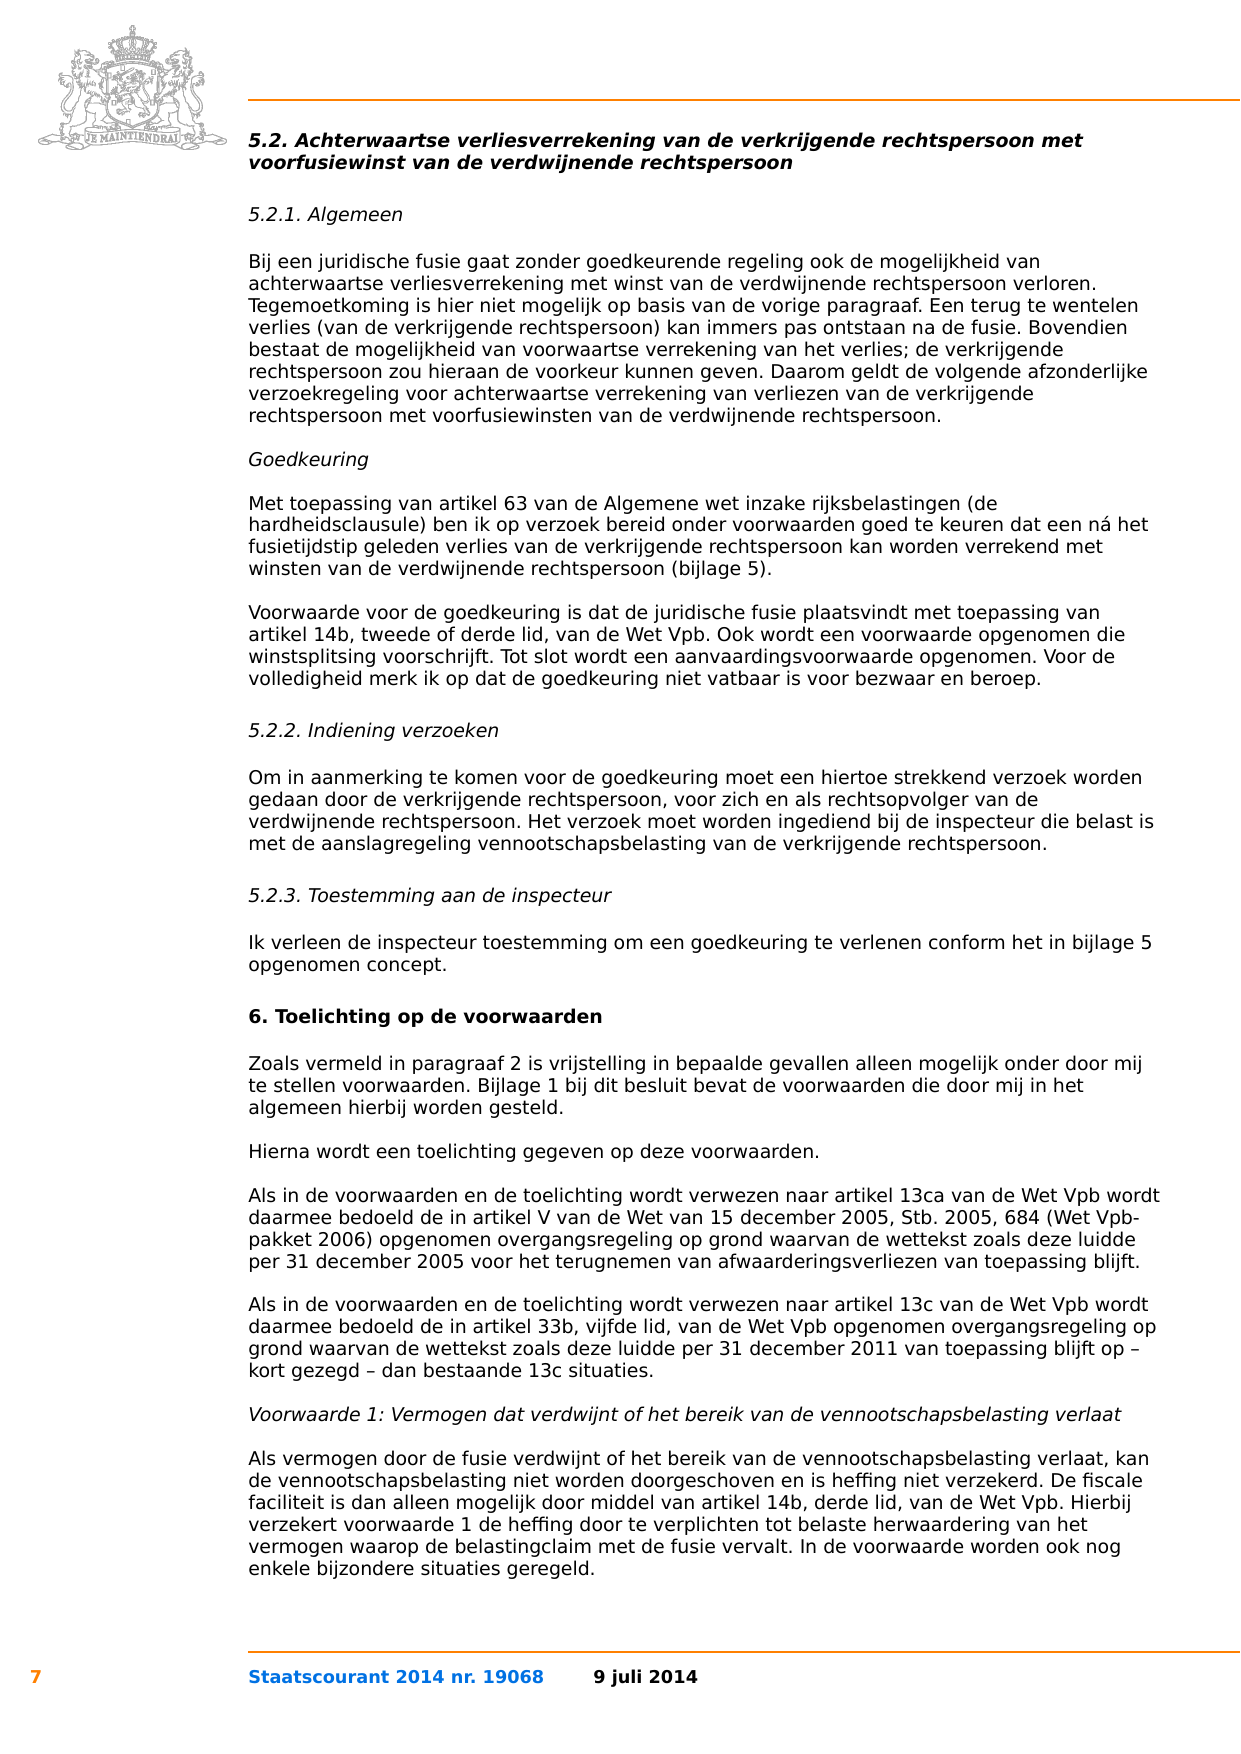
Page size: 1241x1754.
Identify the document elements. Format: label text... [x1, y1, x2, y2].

text Met toepassing van artikel 63 van de Algemene wet inzake rijksbelastingen (de hardheidsclausule) ben ik op verzoek bereid onder voorwaarden goed te keuren dat een ná het fusietijdstip geleden verlies van de verkrijgende rechtspersoon kan worden verrekend met winsten van de verdwijnende rechtspersoon (bijlage 5). [248, 492, 1163, 580]
subtitle 5.2.2. Indiening verzoeken [248, 720, 1163, 742]
subtitle 5.2.3. Toestemming aan de inspecteur [248, 885, 1163, 907]
text Bij een juridische fusie gaat zonder goedkeurende regeling ook de mogelijkheid van achterwaartse verliesverrekening met winst van de verdwijnende rechtspersoon verloren. Tegemoetkoming is hier niet mogelijk op basis van de vorige paragraaf. Een terug te wentelen verlies (van de verkrijgende rechtspersoon) kan immers pas ontstaan na de fusie. Bovendien bestaat de mogelijkheid van voorwaartse verrekening van het verlies; de verkrijgende rechtspersoon zou hieraan de voorkeur kunnen geven. Daarom geldt de volgende afzonderlijke verzoekregeling voor achterwaartse verrekening van verliezen van de verkrijgende rechtspersoon met voorfusiewinsten van de verdwijnende rechtspersoon. [248, 251, 1163, 427]
text Hierna wordt een toelichting gegeven op deze voorwaarden. [248, 1141, 1163, 1163]
text Ik verleen de inspecteur toestemming om een goedkeuring te verlenen conform het in bijlage 5 opgenomen concept. [248, 932, 1163, 976]
subtitle Voorwaarde 1: Vermogen dat verdwijnt of het bereik van de vennootschapsbelasting verlaat [248, 1404, 1163, 1426]
subtitle 5.2.1. Algemeen [248, 204, 1163, 226]
text Om in aanmerking te komen voor de goedkeuring moet een hiertoe strekkend verzoek worden gedaan door de verkrijgende rechtspersoon, voor zich en als rechtsopvolger van de verdwijnende rechtspersoon. Het verzoek moet worden ingediend bij de inspecteur die belast is met de aanslagregeling vennootschapsbelasting van de verkrijgende rechtspersoon. [248, 767, 1163, 855]
text Voorwaarde voor de goedkeuring is dat de juridische fusie plaatsvindt met toepassing van artikel 14b, tweede of derde lid, van de Wet Vpb. Ook wordt een voorwaarde opgenomen die winstsplitsing voorschrijft. Tot slot wordt een aanvaardingsvoorwaarde opgenomen. Voor de volledigheid merk ik op dat de goedkeuring niet vatbaar is voor bezwaar en beroep. [248, 602, 1163, 690]
subtitle 5.2. Achterwaartse verliesverrekening van de verkrijgende rechtspersoon met voorfusiewinst van de verdwijnende rechtspersoon [248, 130, 1163, 174]
picture [38, 25, 227, 150]
text Als vermogen door de fusie verdwijnt of het bereik van de vennootschapsbelasting verlaat, kan de vennootschapsbelasting niet worden doorgeschoven en is heffing niet verzekerd. De fiscale faciliteit is dan alleen mogelijk door middel van artikel 14b, derde lid, van de Wet Vpb. Hierbij verzekert voorwaarde 1 de heffing door te verplichten tot belaste herwaardering van het vermogen waarop de belastingclaim met de fusie vervalt. In de voorwaarde worden ook nog enkele bijzondere situaties geregeld. [248, 1448, 1163, 1580]
subtitle Goedkeuring [248, 448, 1163, 471]
text Zoals vermeld in paragraaf 2 is vrijstelling in bepaalde gevallen alleen mogelijk onder door mij te stellen voorwaarden. Bijlage 1 bij dit besluit bevat de voorwaarden die door mij in het algemeen hierbij worden gesteld. [248, 1053, 1163, 1119]
text Als in de voorwaarden en de toelichting wordt verwezen naar artikel 13c van de Wet Vpb wordt daarmee bedoeld de in artikel 33b, vijfde lid, van de Wet Vpb opgenomen overgangsregeling op grond waarvan de wettekst zoals deze luidde per 31 december 2011 van toepassing blijft op – kort gezegd – dan bestaande 13c situaties. [248, 1294, 1163, 1382]
text Als in de voorwaarden en de toelichting wordt verwezen naar artikel 13ca van de Wet Vpb wordt daarmee bedoeld de in artikel V van de Wet van 15 december 2005, Stb. 2005, 684 (Wet Vpb-pakket 2006) opgenomen overgangsregeling op grond waarvan de wettekst zoals deze luidde per 31 december 2005 voor het terugnemen van afwaarderingsverliezen van toepassing blijft. [248, 1184, 1163, 1272]
subtitle 6. Toelichting op de voorwaarden [248, 1006, 1163, 1028]
